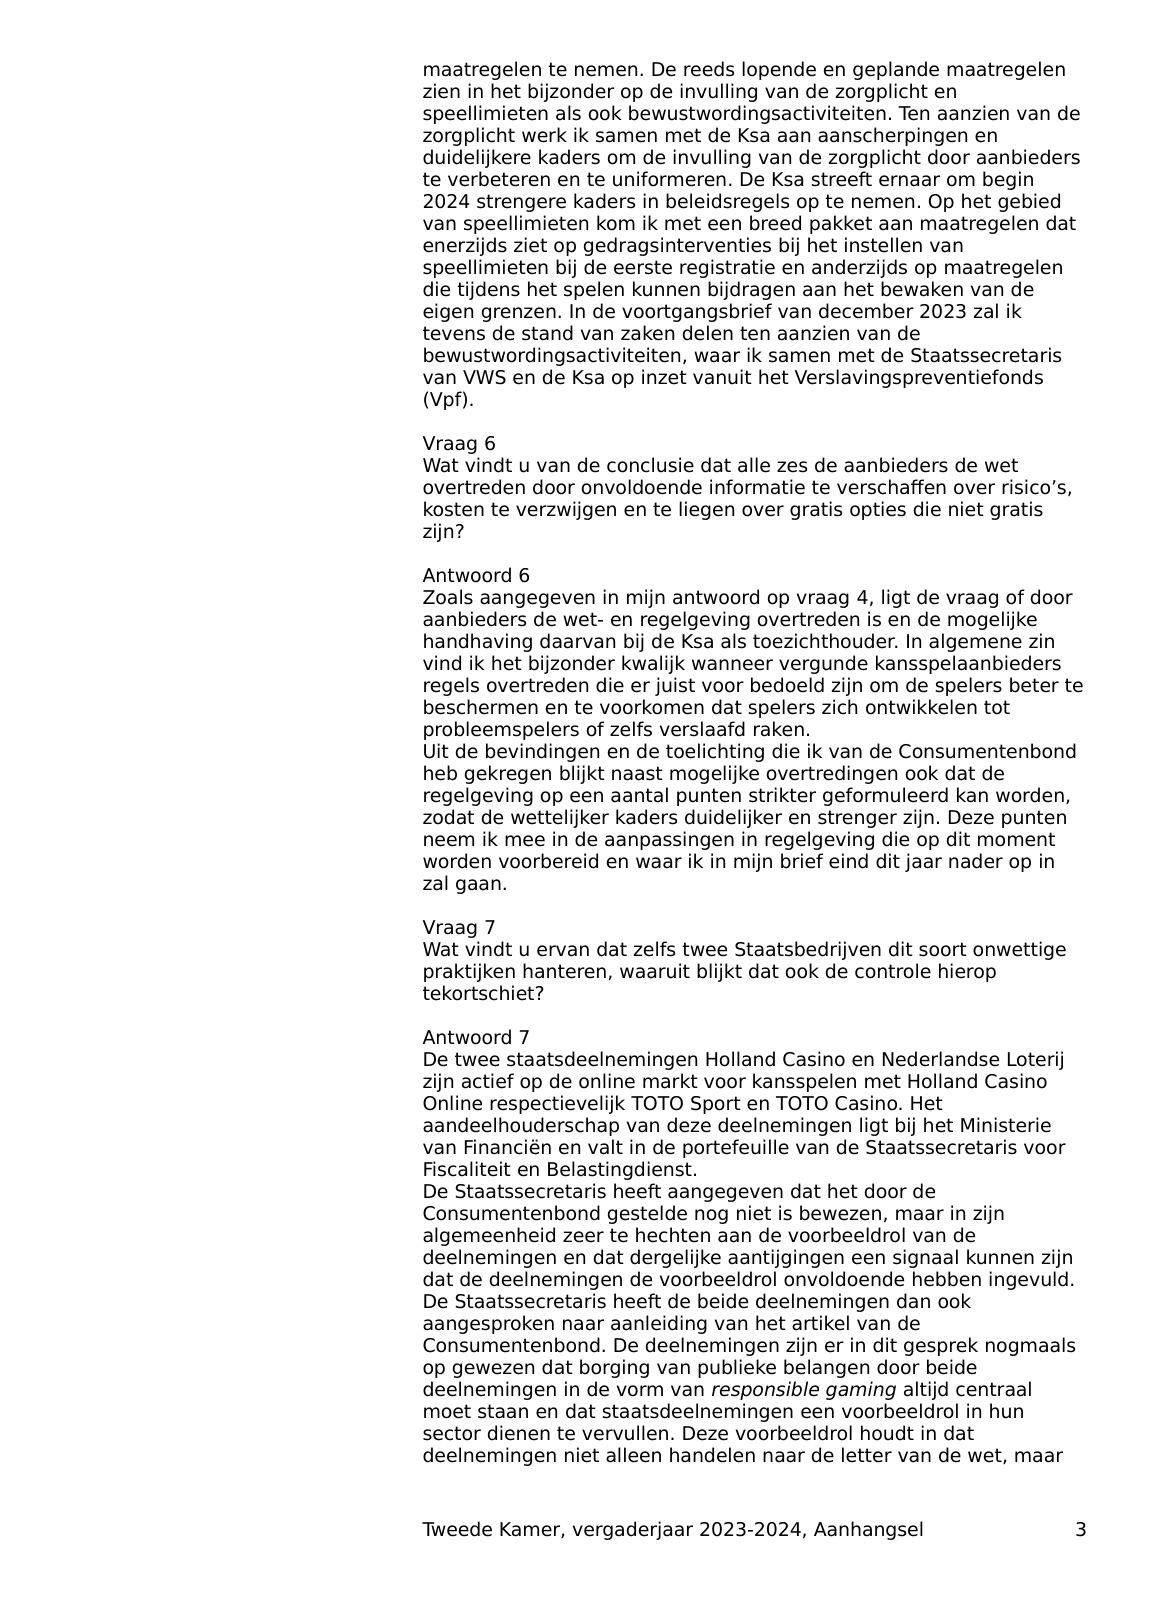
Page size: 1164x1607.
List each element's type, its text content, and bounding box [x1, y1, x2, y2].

text Wat vindt u van de conclusie dat alle zes de aanbieders de wet overtreden door onvoldoende informatie te verschaffen over risico’s, kosten te verzwijgen en te liegen over gratis opties die niet gratis zijn? [422, 455, 1087, 543]
text maatregelen te nemen. De reeds lopende en geplande maatregelen zien in het bijzonder op de invulling van de zorgplicht en speellimieten als ook bewustwordingsactiviteiten. Ten aanzien van de zorgplicht werk ik samen met de Ksa aan aanscherpingen en duidelijkere kaders om de invulling van de zorgplicht door aanbieders te verbeteren en te uniformeren. De Ksa streeft ernaar om begin 2024 strengere kaders in beleidsregels op te nemen. Op het gebied van speellimieten kom ik met een breed pakket aan maatregelen dat enerzijds ziet op gedragsinterventies bij het instellen van speellimieten bij de eerste registratie en anderzijds op maatregelen die tijdens het spelen kunnen bijdragen aan het bewaken van de eigen grenzen. In de voortgangsbrief van december 2023 zal ik tevens de stand van zaken delen ten aanzien van de bewustwordingsactiviteiten, waar ik samen met de Staatssecretaris van VWS en de Ksa op inzet vanuit het Verslavingspreventiefonds (Vpf). [422, 59, 1087, 411]
text Uit de bevindingen en de toelichting die ik van de Consumentenbond heb gekregen blijkt naast mogelijke overtredingen ook dat de regelgeving op een aantal punten strikter geformuleerd kan worden, zodat de wettelijker kaders duidelijker en strenger zijn. Deze punten neem ik mee in de aanpassingen in regelgeving die op dit moment worden voorbereid en waar ik in mijn brief eind dit jaar nader op in zal gaan. [422, 741, 1087, 895]
text Zoals aangegeven in mijn antwoord op vraag 4, ligt de vraag of door aanbieders de wet- en regelgeving overtreden is en de mogelijke handhaving daarvan bij de Ksa als toezichthouder. In algemene zin vind ik het bijzonder kwalijk wanneer vergunde kansspelaanbieders regels overtreden die er juist voor bedoeld zijn om de spelers beter te beschermen en te voorkomen dat spelers zich ontwikkelen tot probleemspelers of zelfs verslaafd raken. [422, 587, 1087, 741]
text Wat vindt u ervan dat zelfs twee Staatsbedrijven dit soort onwettige praktijken hanteren, waaruit blijkt dat ook de controle hierop tekortschiet? [422, 939, 1087, 1005]
text Antwoord 7 [422, 1027, 1087, 1049]
text De twee staatsdeelnemingen Holland Casino en Nederlandse Loterij zijn actief op de online markt voor kansspelen met Holland Casino Online respectievelijk TOTO Sport en TOTO Casino. Het aandeelhouderschap van deze deelnemingen ligt bij het Ministerie van Financiën en valt in de portefeuille van de Staatssecretaris voor Fiscaliteit en Belastingdienst. [422, 1049, 1087, 1181]
text Antwoord 6 [422, 565, 1087, 587]
text De Staatssecretaris heeft aangegeven dat het door de Consumentenbond gestelde nog niet is bewezen, maar in zijn algemeenheid zeer te hechten aan de voorbeeldrol van de deelnemingen en dat dergelijke aantijgingen een signaal kunnen zijn dat de deelnemingen de voorbeeldrol onvoldoende hebben ingevuld. De Staatssecretaris heeft de beide deelnemingen dan ook aangesproken naar aanleiding van het artikel van de Consumentenbond. De deelnemingen zijn er in dit gesprek nogmaals op gewezen dat borging van publieke belangen door beide deelnemingen in de vorm van responsible gaming altijd centraal moet staan en dat staatsdeelnemingen een voorbeeldrol in hun sector dienen te vervullen. Deze voorbeeldrol houdt in dat deelnemingen niet alleen handelen naar de letter van de wet, maar [422, 1181, 1087, 1467]
text Vraag 6 [422, 433, 1087, 455]
text Vraag 7 [422, 917, 1087, 939]
